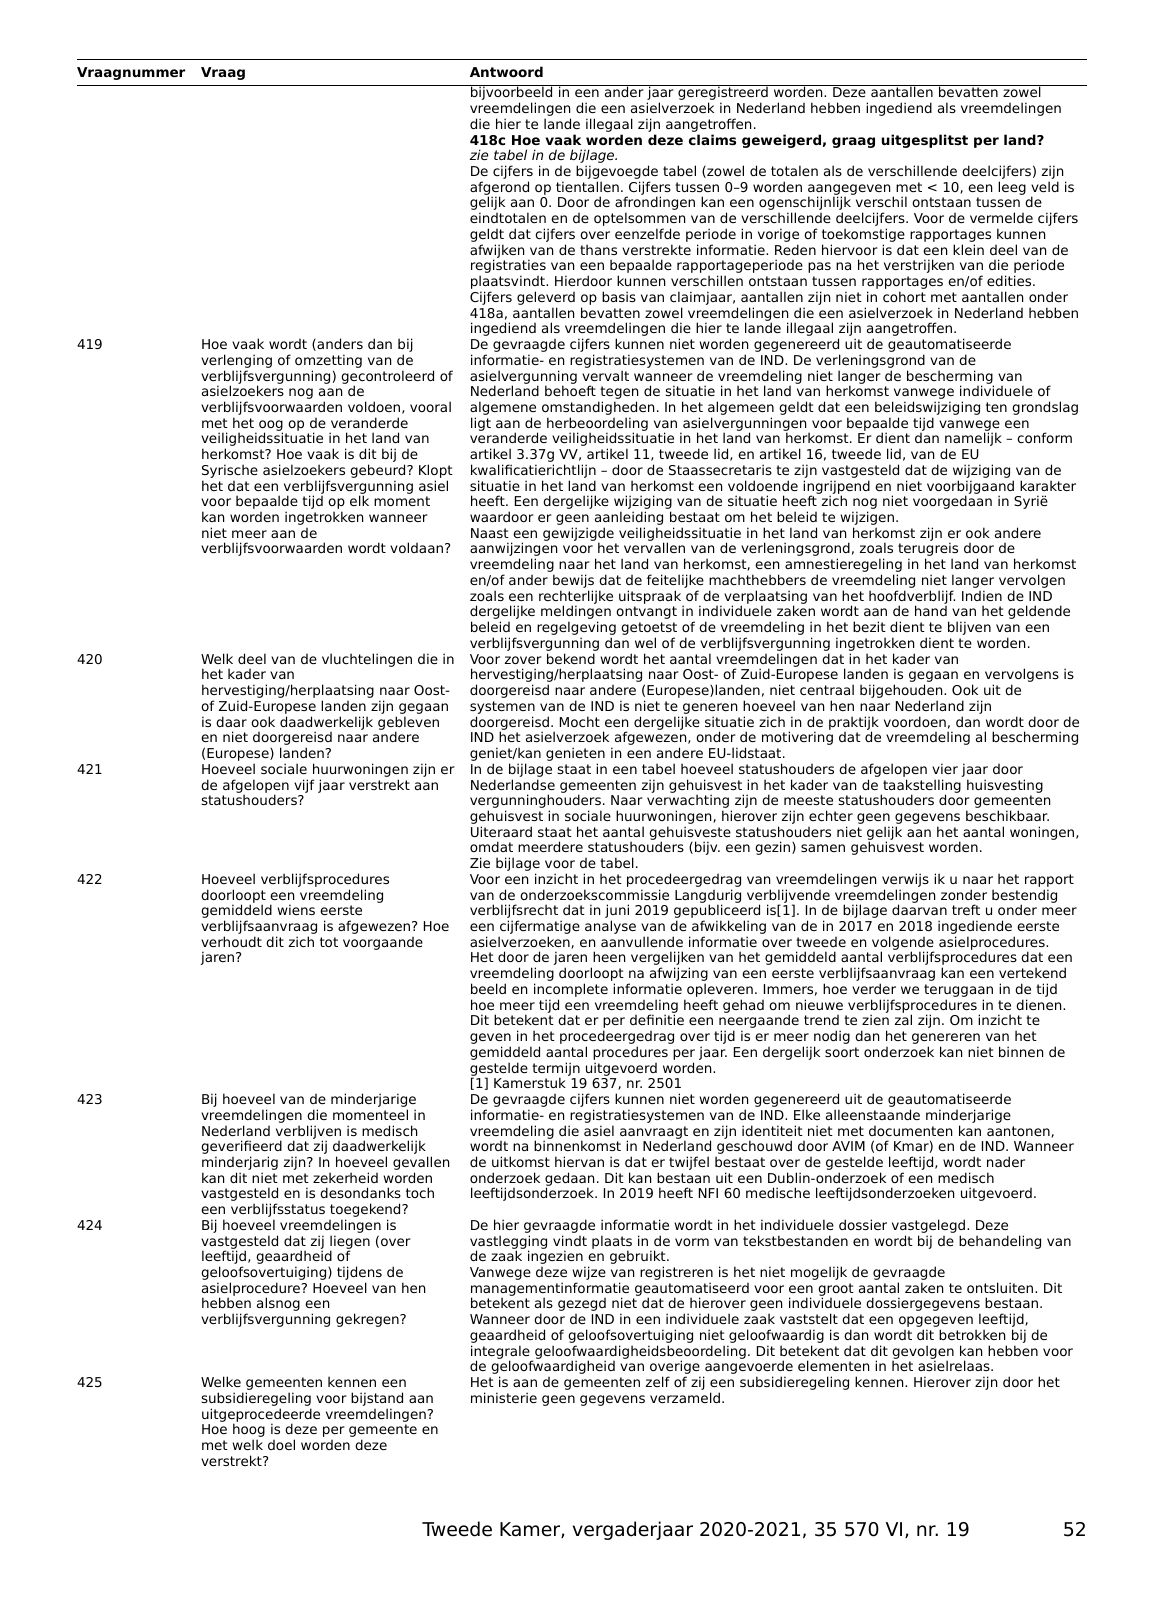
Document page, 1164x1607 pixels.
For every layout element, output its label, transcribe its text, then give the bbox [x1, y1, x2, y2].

table_cell Bij hoeveel vreemdelingen is vastgesteld dat zij liegen (over leeftijd, geaardheid of geloofsovertuiging) tijdens de asielprocedure? Hoeveel van hen hebben alsnog een verblijfsvergunning gekregen? [195, 1218, 463, 1375]
table_header Vraag [195, 60, 463, 85]
table_cell [77, 86, 195, 337]
table_cell 422 [77, 872, 195, 1092]
table_cell In de bijlage staat in een tabel hoeveel statushouders de afgelopen vier jaar door Nederlandse gemeenten zijn gehuisvest in het kader van de taakstelling huisvesting vergunninghouders. Naar verwachting zijn de meeste statushouders door gemeenten gehuisvest in sociale huurwoningen, hierover zijn echter geen gegevens beschikbaar. Uiteraard staat het aantal gehuisveste statushouders niet gelijk aan het aantal woningen, omdat meerdere statushouders (bijv. een gezin) samen gehuisvest worden. Zie bijlage voor de tabel. [464, 762, 1087, 872]
table_cell 420 [77, 651, 195, 762]
table_cell [195, 86, 463, 337]
table_cell De gevraagde cijfers kunnen niet worden gegenereerd uit de geautomatiseerde informatie- en registratiesystemen van de IND. De verleningsgrond van de asielvergunning vervalt wanneer de vreemdeling niet langer de bescherming van Nederland behoeft tegen de situatie in het land van herkomst vanwege individuele of algemene omstandigheden. In het algemeen geldt dat een beleidswijziging ten grondslag ligt aan de herbeoordeling van asielvergunningen voor bepaalde tijd vanwege een veranderde veiligheidssituatie in het land van herkomst. Er dient dan namelijk – conform artikel 3.37g VV, artikel 11, tweede lid, en artikel 16, tweede lid, van de EU kwalificatierichtlijn – door de Staassecretaris te zijn vastgesteld dat de wijziging van de situatie in het land van herkomst een voldoende ingrijpend en niet voorbijgaand karakter heeft. Een dergelijke wijziging van de situatie heeft zich nog niet voorgedaan in Syrië waardoor er geen aanleiding bestaat om het beleid te wijzigen. Naast een gewijzigde veiligheidssituatie in het land van herkomst zijn er ook andere aanwijzingen voor het vervallen van de verleningsgrond, zoals terugreis door de vreemdeling naar het land van herkomst, een amnestieregeling in het land van herkomst en/of ander bewijs dat de feitelijke machthebbers de vreemdeling niet langer vervolgen zoals een rechterlijke uitspraak of de verplaatsing van het hoofdverblijf. Indien de IND dergelijke meldingen ontvangt in individuele zaken wordt aan de hand van het geldende beleid en regelgeving getoetst of de vreemdeling in het bezit dient te blijven van een verblijfsvergunning dan wel of de verblijfsvergunning ingetrokken dient te worden. [464, 337, 1087, 651]
table_cell Bij hoeveel van de minderjarige vreemdelingen die momenteel in Nederland verblijven is medisch geverifieerd dat zij daadwerkelijk minderjarig zijn? In hoeveel gevallen kan dit niet met zekerheid worden vastgesteld en is desondanks toch een verblijfsstatus toegekend? [195, 1092, 463, 1218]
table_cell Voor zover bekend wordt het aantal vreemdelingen dat in het kader van hervestiging/herplaatsing naar Oost- of Zuid-Europese landen is gegaan en vervolgens is doorgereisd naar andere (Europese)landen, niet centraal bijgehouden. Ook uit de systemen van de IND is niet te generen hoeveel van hen naar Nederland zijn doorgereisd. Mocht een dergelijke situatie zich in de praktijk voordoen, dan wordt door de IND het asielverzoek afgewezen, onder de motivering dat de vreemdeling al bescherming geniet/kan genieten in een andere EU-lidstaat. [464, 651, 1087, 762]
table_cell 419 [77, 337, 195, 651]
table_cell Het is aan de gemeenten zelf of zij een subsidieregeling kennen. Hierover zijn door het ministerie geen gegevens verzameld. [464, 1375, 1087, 1469]
table_cell Hoe vaak wordt (anders dan bij verlenging of omzetting van de verblijfsvergunning) gecontroleerd of asielzoekers nog aan de verblijfsvoorwaarden voldoen, vooral met het oog op de veranderde veiligheidssituatie in het land van herkomst? Hoe vaak is dit bij de Syrische asielzoekers gebeurd? Klopt het dat een verblijfsvergunning asiel voor bepaalde tijd op elk moment kan worden ingetrokken wanneer niet meer aan de verblijfsvoorwaarden wordt voldaan? [195, 337, 463, 651]
table_cell De hier gevraagde informatie wordt in het individuele dossier vastgelegd. Deze vastlegging vindt plaats in de vorm van tekstbestanden en wordt bij de behandeling van de zaak ingezien en gebruikt. Vanwege deze wijze van registreren is het niet mogelijk de gevraagde managementinformatie geautomatiseerd voor een groot aantal zaken te ontsluiten. Dit betekent als gezegd niet dat de hierover geen individuele dossiergegevens bestaan. Wanneer door de IND in een individuele zaak vaststelt dat een opgegeven leeftijd, geaardheid of geloofsovertuiging niet geloofwaardig is dan wordt dit betrokken bij de integrale geloofwaardigheidsbeoordeling. Dit betekent dat dit gevolgen kan hebben voor de geloofwaardigheid van overige aangevoerde elementen in het asielrelaas. [464, 1218, 1087, 1375]
table_cell Welk deel van de vluchtelingen die in het kader van hervestiging/herplaatsing naar Oost- of Zuid-Europese landen zijn gegaan is daar ook daadwerkelijk gebleven en niet doorgereisd naar andere (Europese) landen? [195, 651, 463, 762]
table_cell 423 [77, 1092, 195, 1218]
table_cell Voor een inzicht in het procedeergedrag van vreemdelingen verwijs ik u naar het rapport van de onderzoekscommissie Langdurig verblijvende vreemdelingen zonder bestendig verblijfsrecht dat in juni 2019 gepubliceerd is[1]. In de bijlage daarvan treft u onder meer een cijfermatige analyse van de afwikkeling van de in 2017 en 2018 ingediende eerste asielverzoeken, en aanvullende informatie over tweede en volgende asielprocedures. Het door de jaren heen vergelijken van het gemiddeld aantal verblijfsprocedures dat een vreemdeling doorloopt na afwijzing van een eerste verblijfsaanvraag kan een vertekend beeld en incomplete informatie opleveren. Immers, hoe verder we teruggaan in de tijd hoe meer tijd een vreemdeling heeft gehad om nieuwe verblijfsprocedures in te dienen. Dit betekent dat er per definitie een neergaande trend te zien zal zijn. Om inzicht te geven in het procedeergedrag over tijd is er meer nodig dan het genereren van het gemiddeld aantal procedures per jaar. Een dergelijk soort onderzoek kan niet binnen de gestelde termijn uitgevoerd worden. [1] Kamerstuk 19 637, nr. 2501 [464, 872, 1087, 1092]
table_cell 421 [77, 762, 195, 872]
table_cell 424 [77, 1218, 195, 1375]
table_cell Hoeveel sociale huurwoningen zijn er de afgelopen vijf jaar verstrekt aan statushouders? [195, 762, 463, 872]
table_cell Welke gemeenten kennen een subsidieregeling voor bijstand aan uitgeprocedeerde vreemdelingen? Hoe hoog is deze per gemeente en met welk doel worden deze verstrekt? [195, 1375, 463, 1469]
table_cell bijvoorbeeld in een ander jaar geregistreerd worden. Deze aantallen bevatten zowel vreemdelingen die een asielverzoek in Nederland hebben ingediend als vreemdelingen die hier te lande illegaal zijn aangetroffen. 418c Hoe vaak worden deze claims geweigerd, graag uitgesplitst per land? zie tabel in de bijlage. De cijfers in de bijgevoegde tabel (zowel de totalen als de verschillende deelcijfers) zijn afgerond op tientallen. Cijfers tussen 0–9 worden aangegeven met < 10, een leeg veld is gelijk aan 0. Door de afrondingen kan een ogenschijnlijk verschil ontstaan tussen de eindtotalen en de optelsommen van de verschillende deelcijfers. Voor de vermelde cijfers geldt dat cijfers over eenzelfde periode in vorige of toekomstige rapportages kunnen afwijken van de thans verstrekte informatie. Reden hiervoor is dat een klein deel van de registraties van een bepaalde rapportageperiode pas na het verstrijken van die periode plaatsvindt. Hierdoor kunnen verschillen ontstaan tussen rapportages en/of edities. Cijfers geleverd op basis van claimjaar, aantallen zijn niet in cohort met aantallen onder 418a, aantallen bevatten zowel vreemdelingen die een asielverzoek in Nederland hebben ingediend als vreemdelingen die hier te lande illegaal zijn aangetroffen. [464, 86, 1087, 337]
table_cell De gevraagde cijfers kunnen niet worden gegenereerd uit de geautomatiseerde informatie- en registratiesystemen van de IND. Elke alleenstaande minderjarige vreemdeling die asiel aanvraagt en zijn identiteit niet met documenten kan aantonen, wordt na binnenkomst in Nederland geschouwd door AVIM (of Kmar) en de IND. Wanneer de uitkomst hiervan is dat er twijfel bestaat over de gestelde leeftijd, wordt nader onderzoek gedaan. Dit kan bestaan uit een Dublin-onderzoek of een medisch leeftijdsonderzoek. In 2019 heeft NFI 60 medische leeftijdsonderzoeken uitgevoerd. [464, 1092, 1087, 1218]
table_header Antwoord [464, 60, 1087, 85]
table_cell 425 [77, 1375, 195, 1469]
table_cell Hoeveel verblijfsprocedures doorloopt een vreemdeling gemiddeld wiens eerste verblijfsaanvraag is afgewezen? Hoe verhoudt dit zich tot voorgaande jaren? [195, 872, 463, 1092]
table_header Vraagnummer [77, 60, 195, 85]
